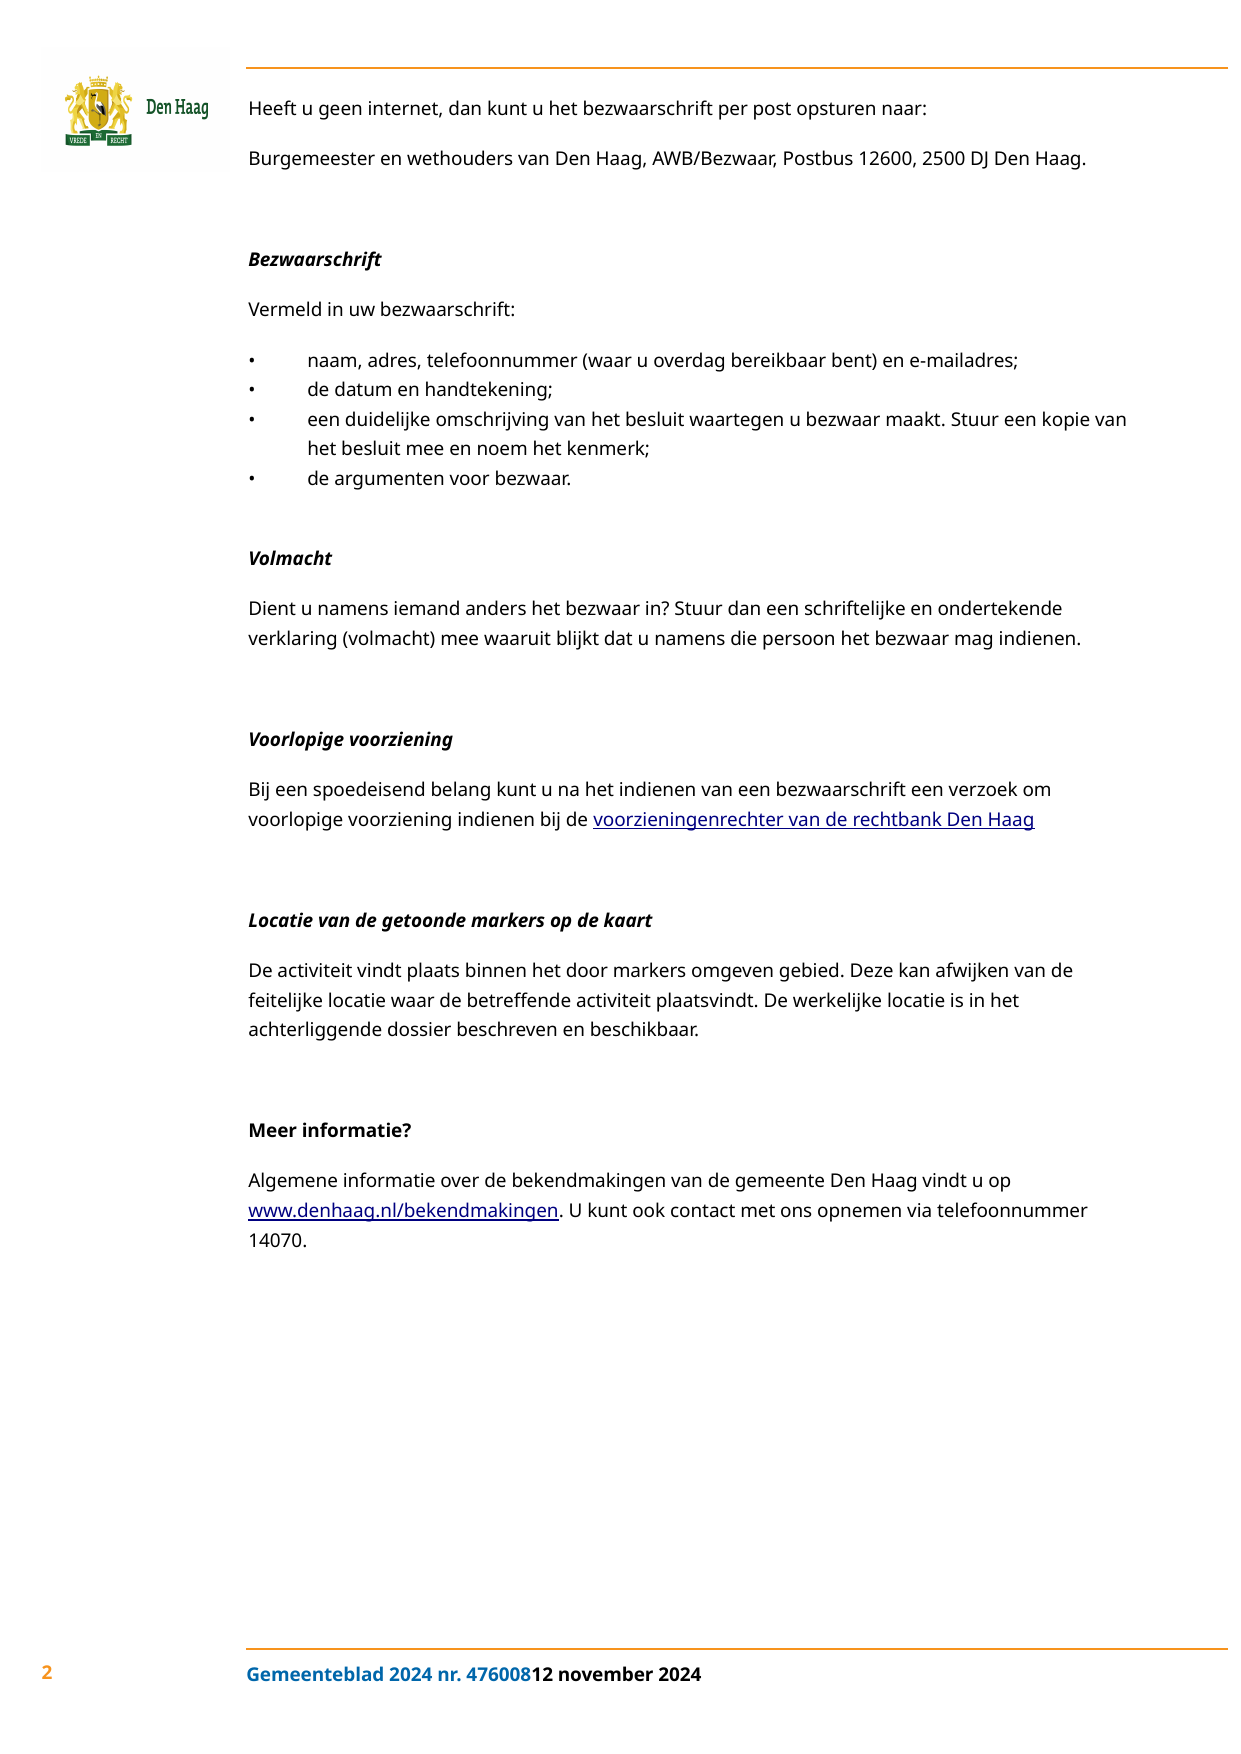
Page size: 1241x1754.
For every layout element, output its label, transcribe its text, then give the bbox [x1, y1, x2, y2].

list de argumenten voor bezwaar. [248, 465, 1152, 491]
list een duidelijke omschrijving van het besluit waartegen u bezwaar maakt. Stuur een kopie van het besluit mee en noem het kenmerk; [248, 406, 1152, 461]
text Vermeld in uw bezwaarschrift: [248, 296, 1152, 322]
picture [41, 47, 231, 172]
text Locatie van de getoonde markers op de kaart [248, 907, 1152, 933]
text Heeft u geen internet, dan kunt u het bezwaarschrift per post opsturen naar: [248, 95, 1152, 121]
text De activiteit vindt plaats binnen het door markers omgeven gebied. Deze kan afwijken van de feitelijke locatie waar de betreffende activiteit plaatsvindt. De werkelijke locatie is in het achterliggende dossier beschreven en beschikbaar. [248, 957, 1152, 1042]
text Burgemeester en wethouders van Den Haag, AWB/Bezwaar, Postbus 12600, 2500 DJ Den Haag. [248, 145, 1152, 171]
text Bezwaarschrift [248, 246, 1152, 272]
text Algemene informatie over de bekendmakingen van de gemeente Den Haag vindt u op www.denhaag.nl/bekendmakingen. U kunt ook contact met ons opnemen via telefoonnummer 14070. [248, 1168, 1152, 1253]
text Bij een spoedeisend belang kunt u na het indienen van een bezwaarschrift een verzoek om voorlopige voorziening indienen bij de voorzieningenrechter van de rechtbank Den Haag [248, 776, 1152, 832]
text Meer informatie? [248, 1117, 1152, 1143]
text Voorlopige voorziening [248, 726, 1152, 752]
list de datum en handtekening; [248, 376, 1152, 402]
text Dient u namens iemand anders het bezwaar in? Stuur dan een schriftelijke en ondertekende verklaring (volmacht) mee waaruit blijkt dat u namens die persoon het bezwaar mag indienen. [248, 596, 1152, 651]
text Volmacht [248, 545, 1152, 571]
list naam, adres, telefoonnummer (waar u overdag bereikbaar bent) en e-mailadres; [248, 347, 1152, 373]
